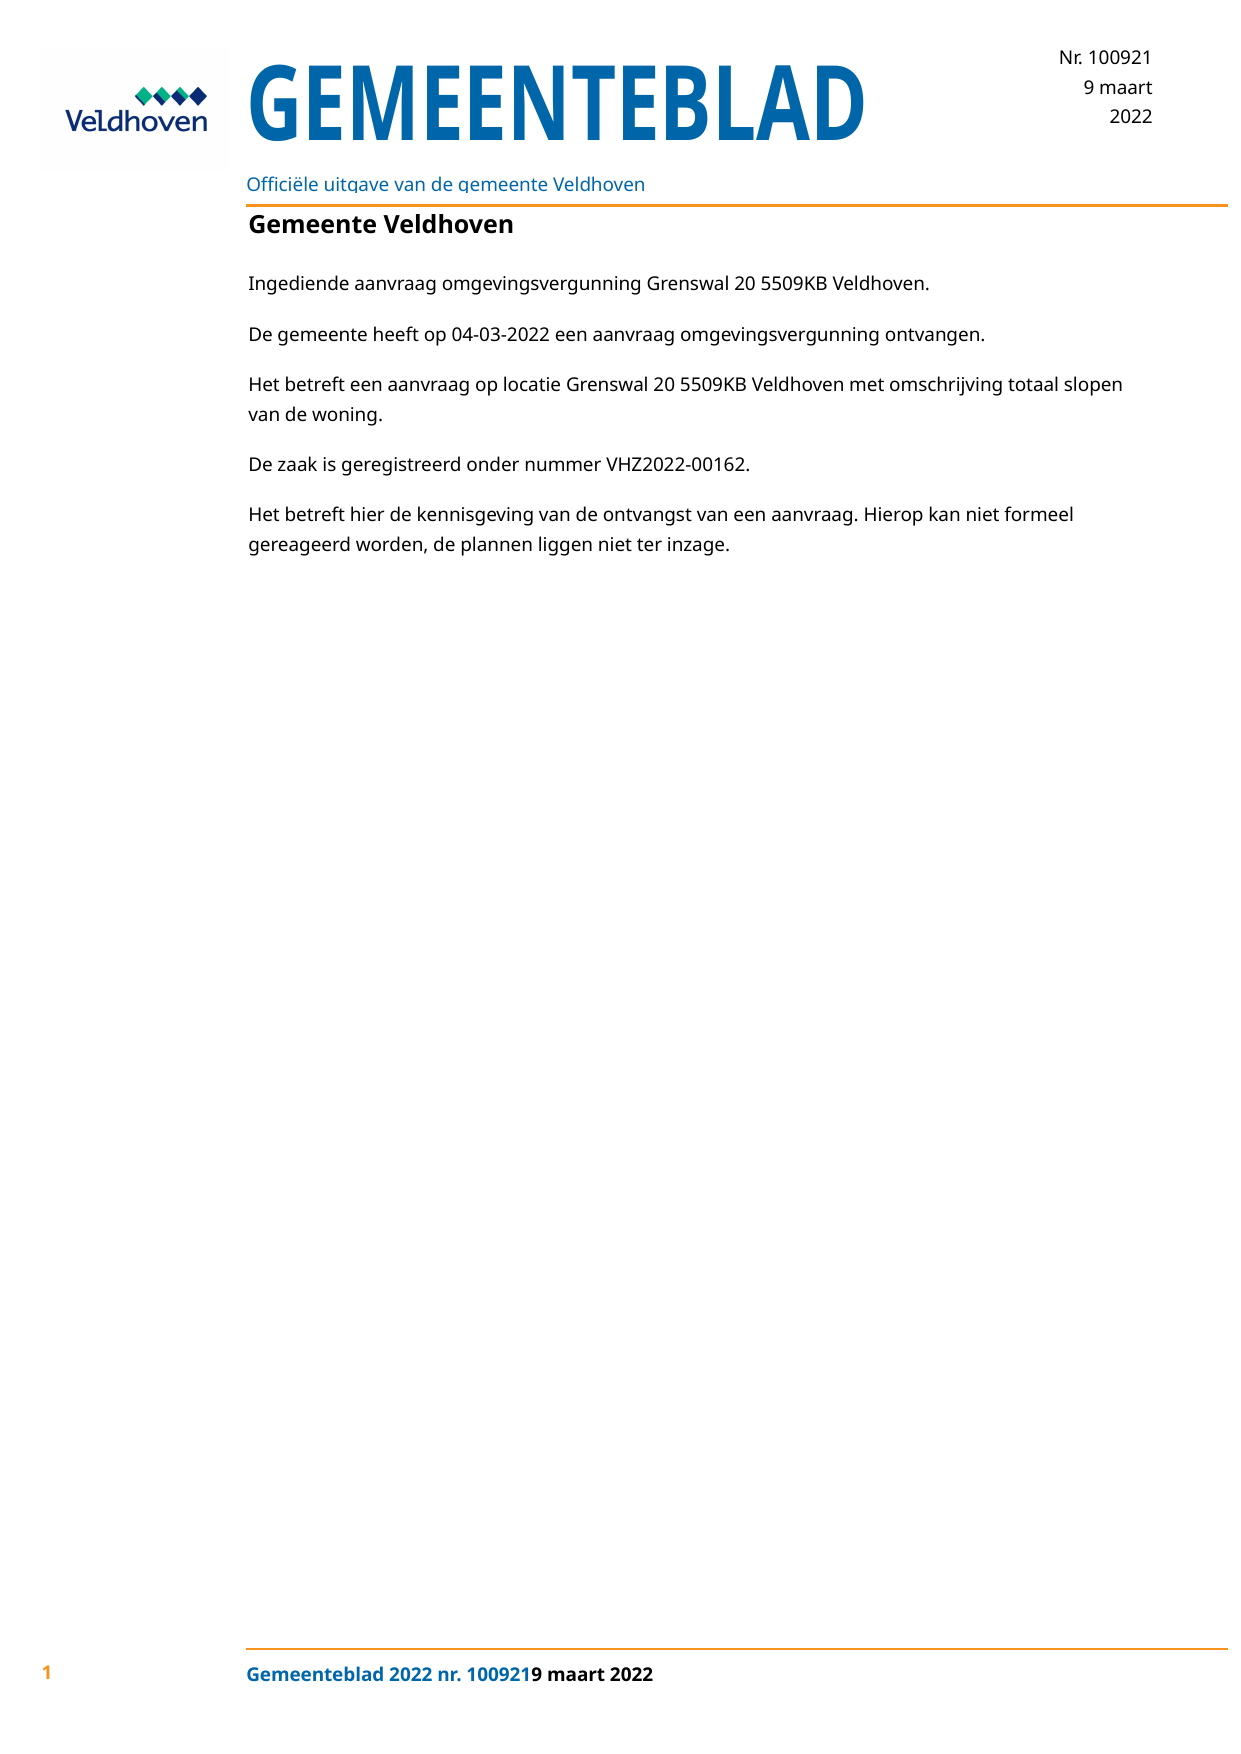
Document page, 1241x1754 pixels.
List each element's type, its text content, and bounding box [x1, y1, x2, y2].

text Het betreft een aanvraag op locatie Grenswal 20 5509KB Veldhoven met omschrijving totaal slopen van de woning. [248, 371, 1152, 426]
text De gemeente heeft op 04-03-2022 een aanvraag omgevingsvergunning ontvangen. [248, 321, 1152, 346]
text Het betreft hier de kennisgeving van de ontvangst van een aanvraag. Hierop kan niet formeel gereageerd worden, de plannen liggen niet ter inzage. [248, 502, 1152, 557]
text Ingediende aanvraag omgevingsvergunning Grenswal 20 5509KB Veldhoven. [248, 270, 1152, 296]
picture [41, 47, 231, 172]
text De zaak is geregistreerd onder nummer VHZ2022-00162. [248, 451, 1152, 477]
text Gemeente Veldhoven [248, 207, 1152, 241]
